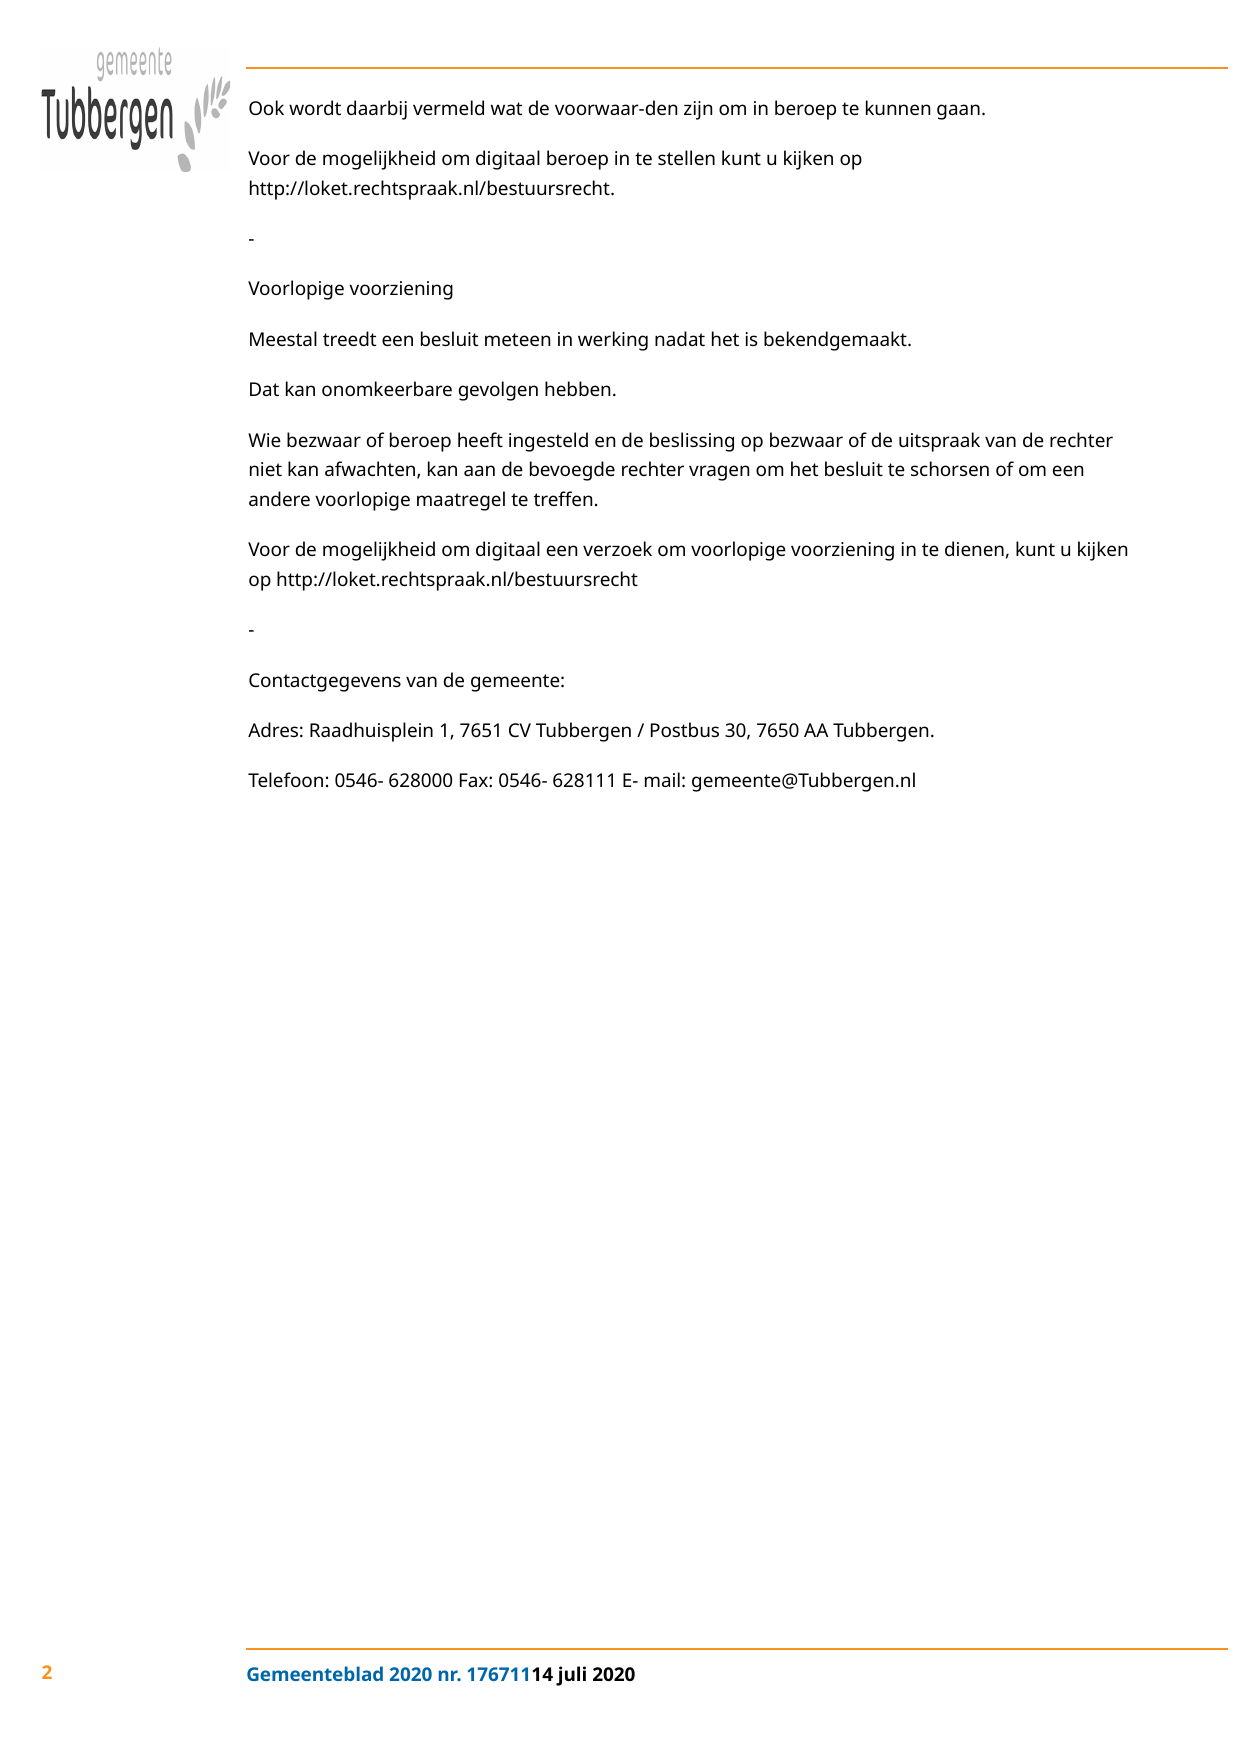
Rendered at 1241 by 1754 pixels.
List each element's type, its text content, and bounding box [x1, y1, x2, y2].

text Voor de mogelijkheid om digitaal een verzoek om voorlopige voorziening in te dienen, kunt u kijken op http://loket.rechtspraak.nl/bestuursrecht [248, 536, 1152, 592]
text - [248, 616, 1152, 642]
text Meestal treedt een besluit meteen in werking nadat het is bekendgemaakt. [248, 326, 1152, 352]
text Adres: Raadhuisplein 1, 7651 CV Tubbergen / Postbus 30, 7650 AA Tubbergen. [248, 717, 1152, 743]
text Dat kan onomkeerbare gevolgen hebben. [248, 376, 1152, 402]
picture [41, 47, 231, 172]
text Voorlopige voorziening [248, 276, 1152, 301]
text - [248, 225, 1152, 251]
text Wie bezwaar of beroep heeft ingesteld en de beslissing op bezwaar of de uitspraak van de rechter niet kan afwachten, kan aan de bevoegde rechter vragen om het besluit te schorsen of om een andere voorlopige maatregel te treffen. [248, 427, 1152, 512]
text Telefoon: 0546- 628000 Fax: 0546- 628111 E- mail: gemeente@Tubbergen.nl [248, 768, 1152, 793]
text Contactgegevens van de gemeente: [248, 667, 1152, 693]
text Voor de mogelijkheid om digitaal beroep in te stellen kunt u kijken op http://loket.rechtspraak.nl/bestuursrecht. [248, 145, 1152, 201]
text Ook wordt daarbij vermeld wat de voorwaar-den zijn om in beroep te kunnen gaan. [248, 95, 1152, 121]
